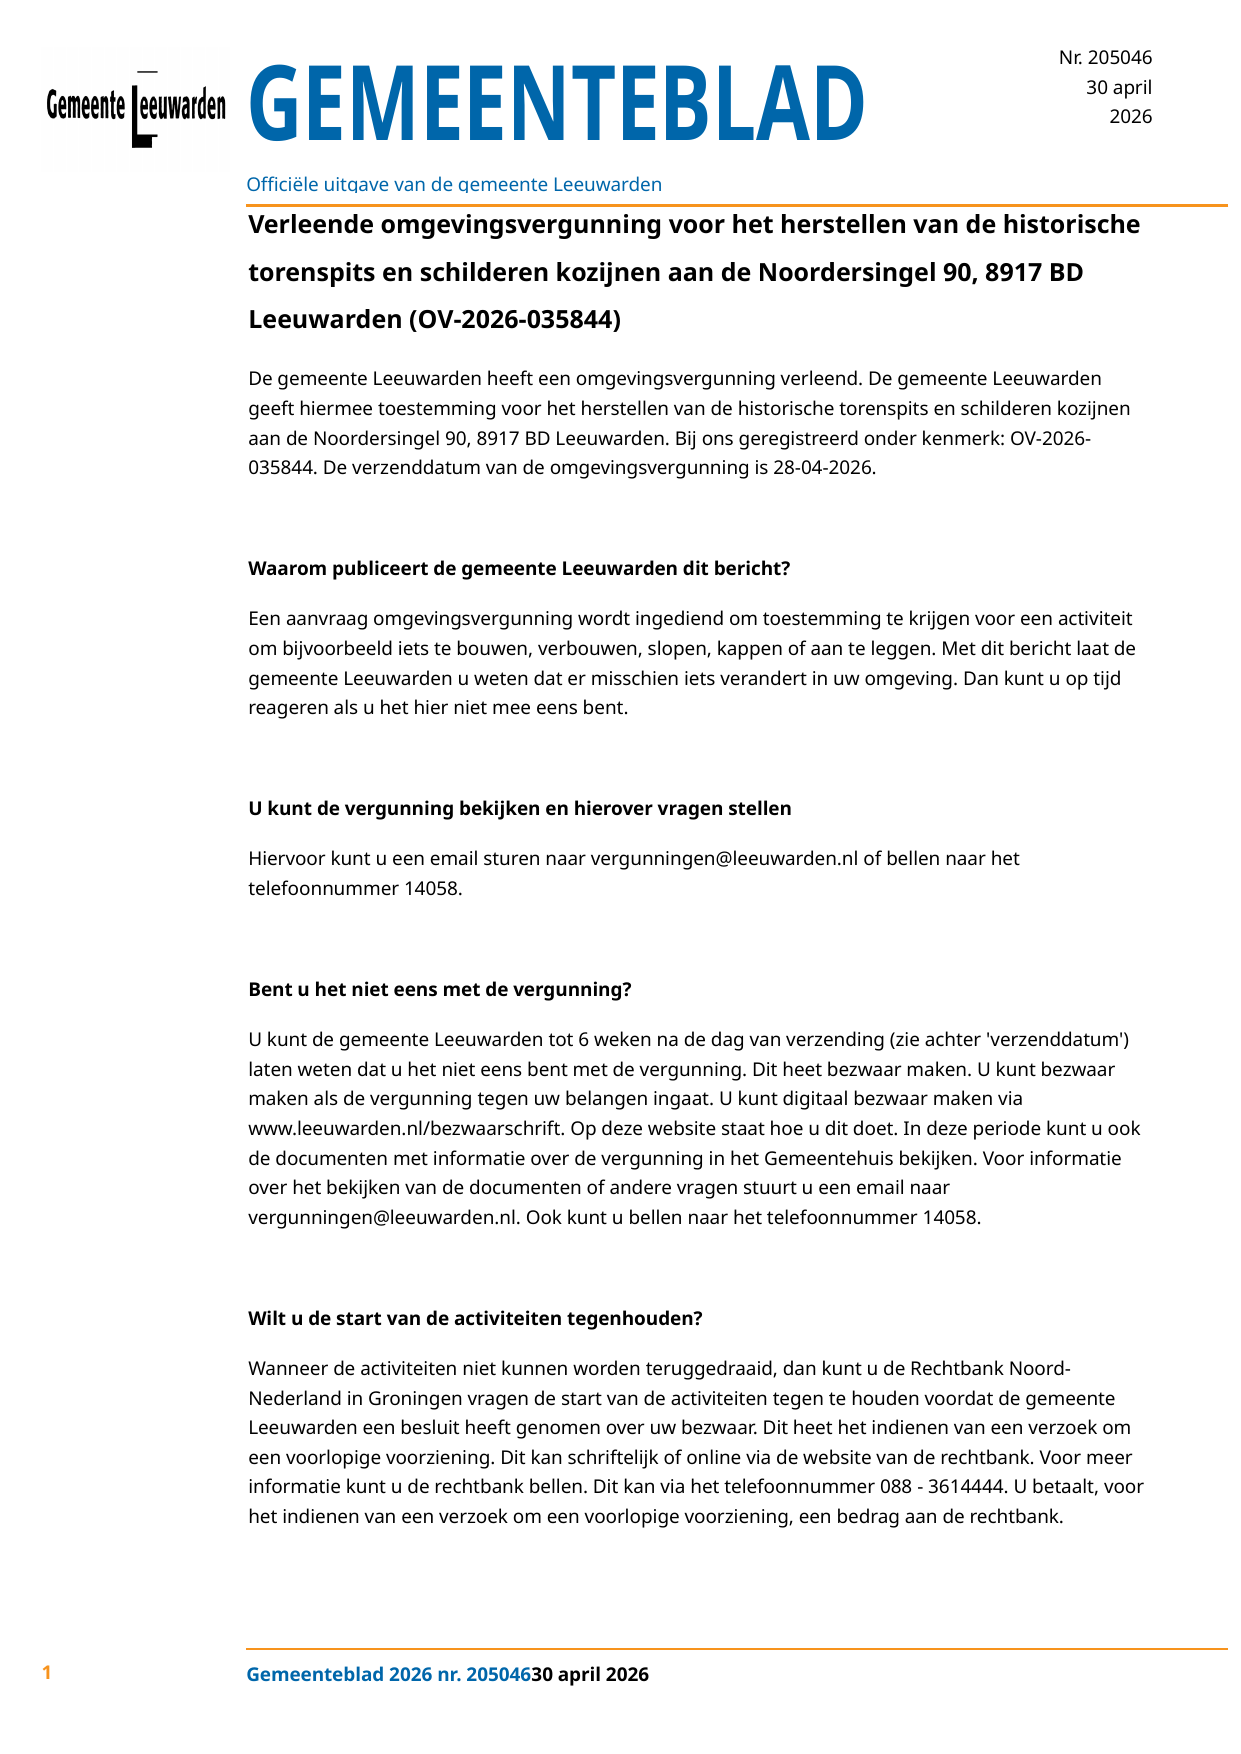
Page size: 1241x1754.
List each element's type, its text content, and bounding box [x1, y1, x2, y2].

text Hiervoor kunt u een email sturen naar vergunningen@leeuwarden.nl of bellen naar het telefoonnummer 14058. [248, 846, 1152, 901]
text Wilt u de start van de activiteiten tegenhouden? [248, 1305, 1152, 1330]
text Bent u het niet eens met de vergunning? [248, 976, 1152, 1002]
text Een aanvraag omgevingsvergunning wordt ingediend om toestemming te krijgen voor een activiteit om bijvoorbeeld iets te bouwen, verbouwen, slopen, kappen of aan te leggen. Met dit bericht laat de gemeente Leeuwarden u weten dat er misschien iets verandert in uw omgeving. Dan kunt u op tijd reageren als u het hier niet mee eens bent. [248, 606, 1152, 720]
text Waarom publiceert de gemeente Leeuwarden dit bericht? [248, 555, 1152, 581]
text Wanneer de activiteiten niet kunnen worden teruggedraaid, dan kunt u de Rechtbank Noord-Nederland in Groningen vragen de start van de activiteiten tegen te houden voordat de gemeente Leeuwarden een besluit heeft genomen over uw bezwaar. Dit heet het indienen van een verzoek om een voorlopige voorziening. Dit kan schriftelijk of online via de website van de rechtbank. Voor meer informatie kunt u de rechtbank bellen. Dit kan via het telefoonnummer 088 - 3614444. U betaalt, voor het indienen van een verzoek om een voorlopige voorziening, een bedrag aan de rechtbank. [248, 1355, 1152, 1529]
text U kunt de vergunning bekijken en hierover vragen stellen [248, 795, 1152, 821]
text U kunt de gemeente Leeuwarden tot 6 weken na de dag van verzending (zie achter 'verzenddatum') laten weten dat u het niet eens bent met de vergunning. Dit heet bezwaar maken. U kunt bezwaar maken als de vergunning tegen uw belangen ingaat. U kunt digitaal bezwaar maken via www.leeuwarden.nl/bezwaarschrift. Op deze website staat hoe u dit doet. In deze periode kunt u ook de documenten met informatie over de vergunning in het Gemeentehuis bekijken. Voor informatie over het bekijken van de documenten of andere vragen stuurt u een email naar vergunningen@leeuwarden.nl. Ook kunt u bellen naar het telefoonnummer 14058. [248, 1026, 1152, 1229]
text De gemeente Leeuwarden heeft een omgevingsvergunning verleend. De gemeente Leeuwarden geeft hiermee toestemming voor het herstellen van de historische torenspits en schilderen kozijnen aan de Noordersingel 90, 8917 BD Leeuwarden. Bij ons geregistreerd onder kenmerk: OV-2026-035844. De verzenddatum van de omgevingsvergunning is 28-04-2026. [248, 366, 1152, 480]
picture [41, 47, 231, 172]
text Verleende omgevingsvergunning voor het herstellen van de historische torenspits en schilderen kozijnen aan de Noordersingel 90, 8917 BD Leeuwarden (OV-2026-035844) [248, 207, 1152, 336]
